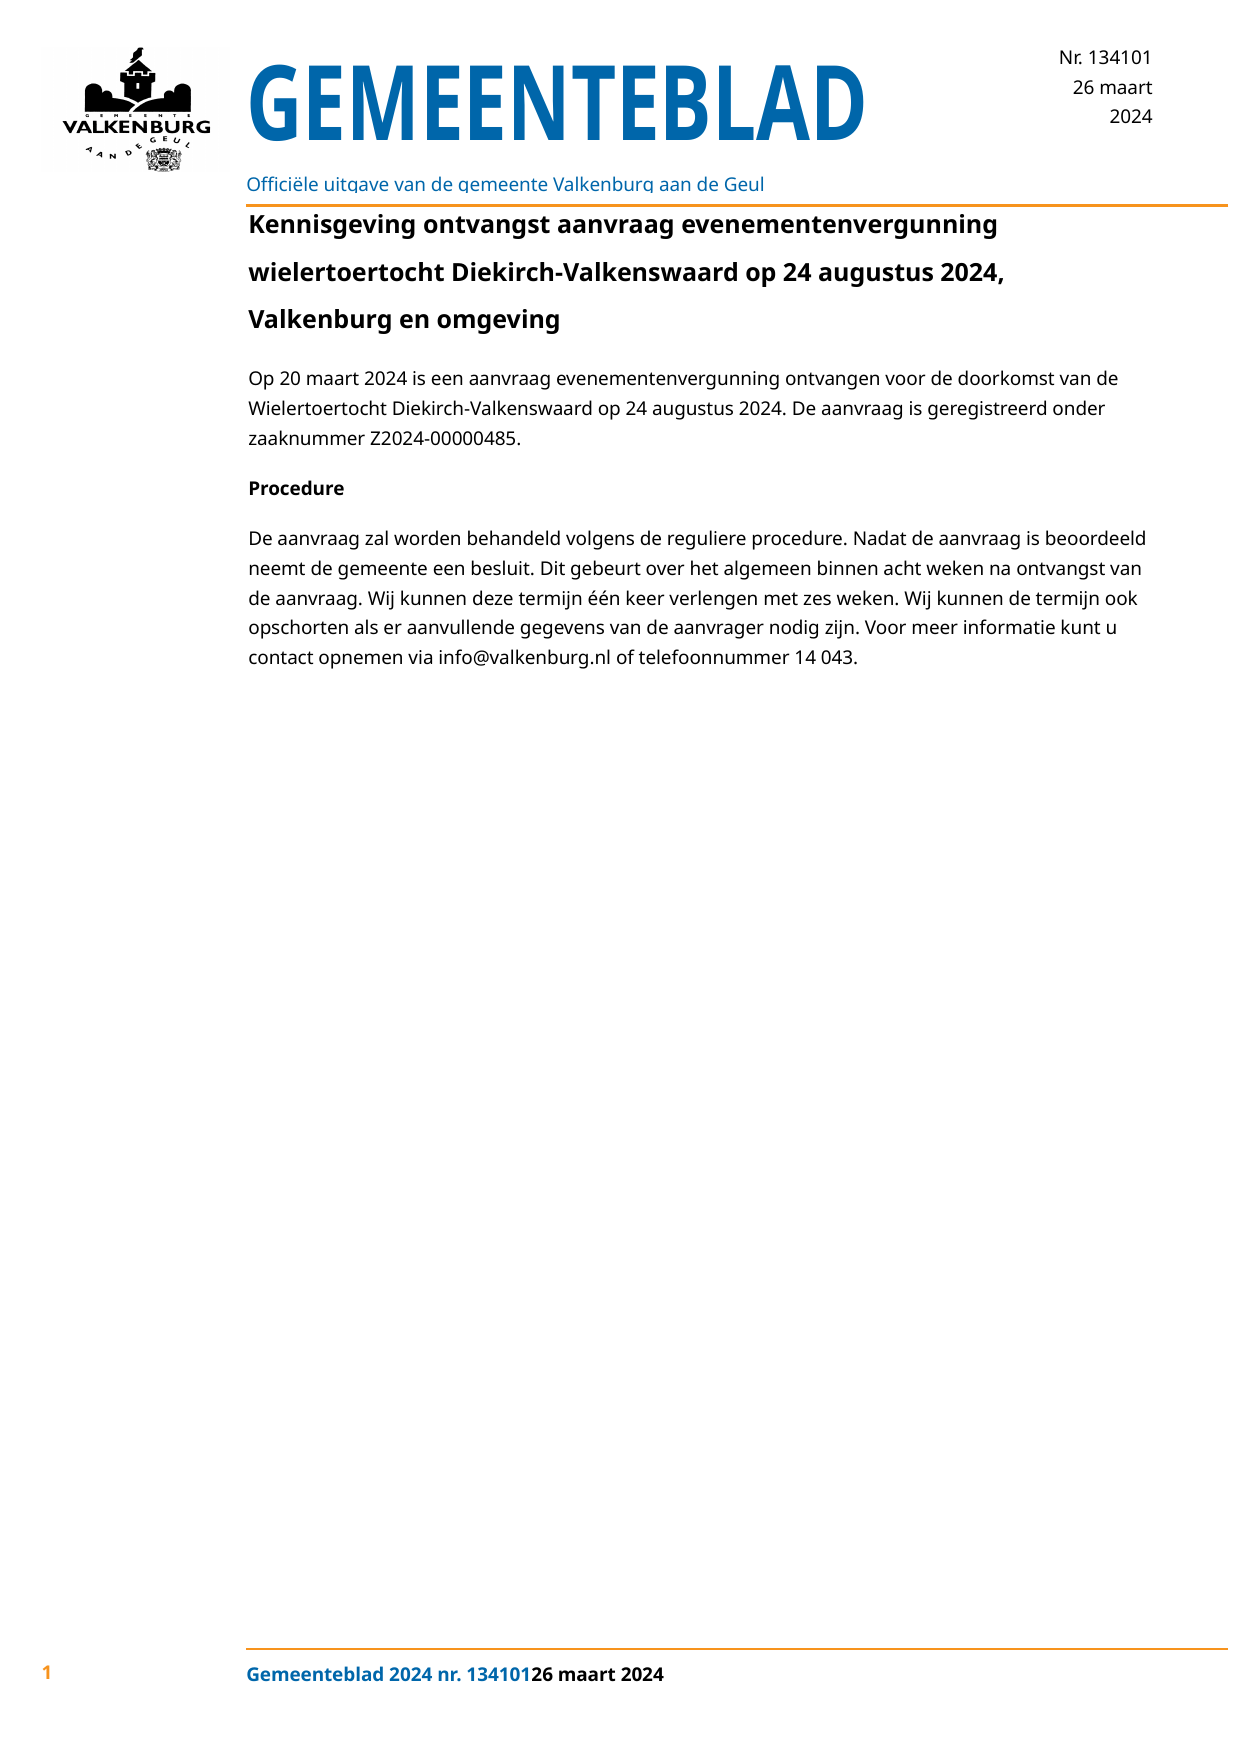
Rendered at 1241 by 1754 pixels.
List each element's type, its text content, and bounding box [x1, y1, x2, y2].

picture [41, 47, 231, 172]
text Kennisgeving ontvangst aanvraag evenementenvergunning wielertoertocht Diekirch-Valkenswaard op 24 augustus 2024, Valkenburg en omgeving [248, 207, 1152, 336]
text Op 20 maart 2024 is een aanvraag evenementenvergunning ontvangen voor de doorkomst van de Wielertoertocht Diekirch-Valkenswaard op 24 augustus 2024. De aanvraag is geregistreerd onder zaaknummer Z2024-00000485. [248, 366, 1152, 450]
text De aanvraag zal worden behandeld volgens de reguliere procedure. Nadat de aanvraag is beoordeeld neemt de gemeente een besluit. Dit gebeurt over het algemeen binnen acht weken na ontvangst van de aanvraag. Wij kunnen deze termijn één keer verlengen met zes weken. Wij kunnen de termijn ook opschorten als er aanvullende gegevens van de aanvrager nodig zijn. Voor meer informatie kunt u contact opnemen via info@valkenburg.nl of telefoonnummer 14 043. [248, 526, 1152, 669]
text Procedure [248, 475, 1152, 501]
